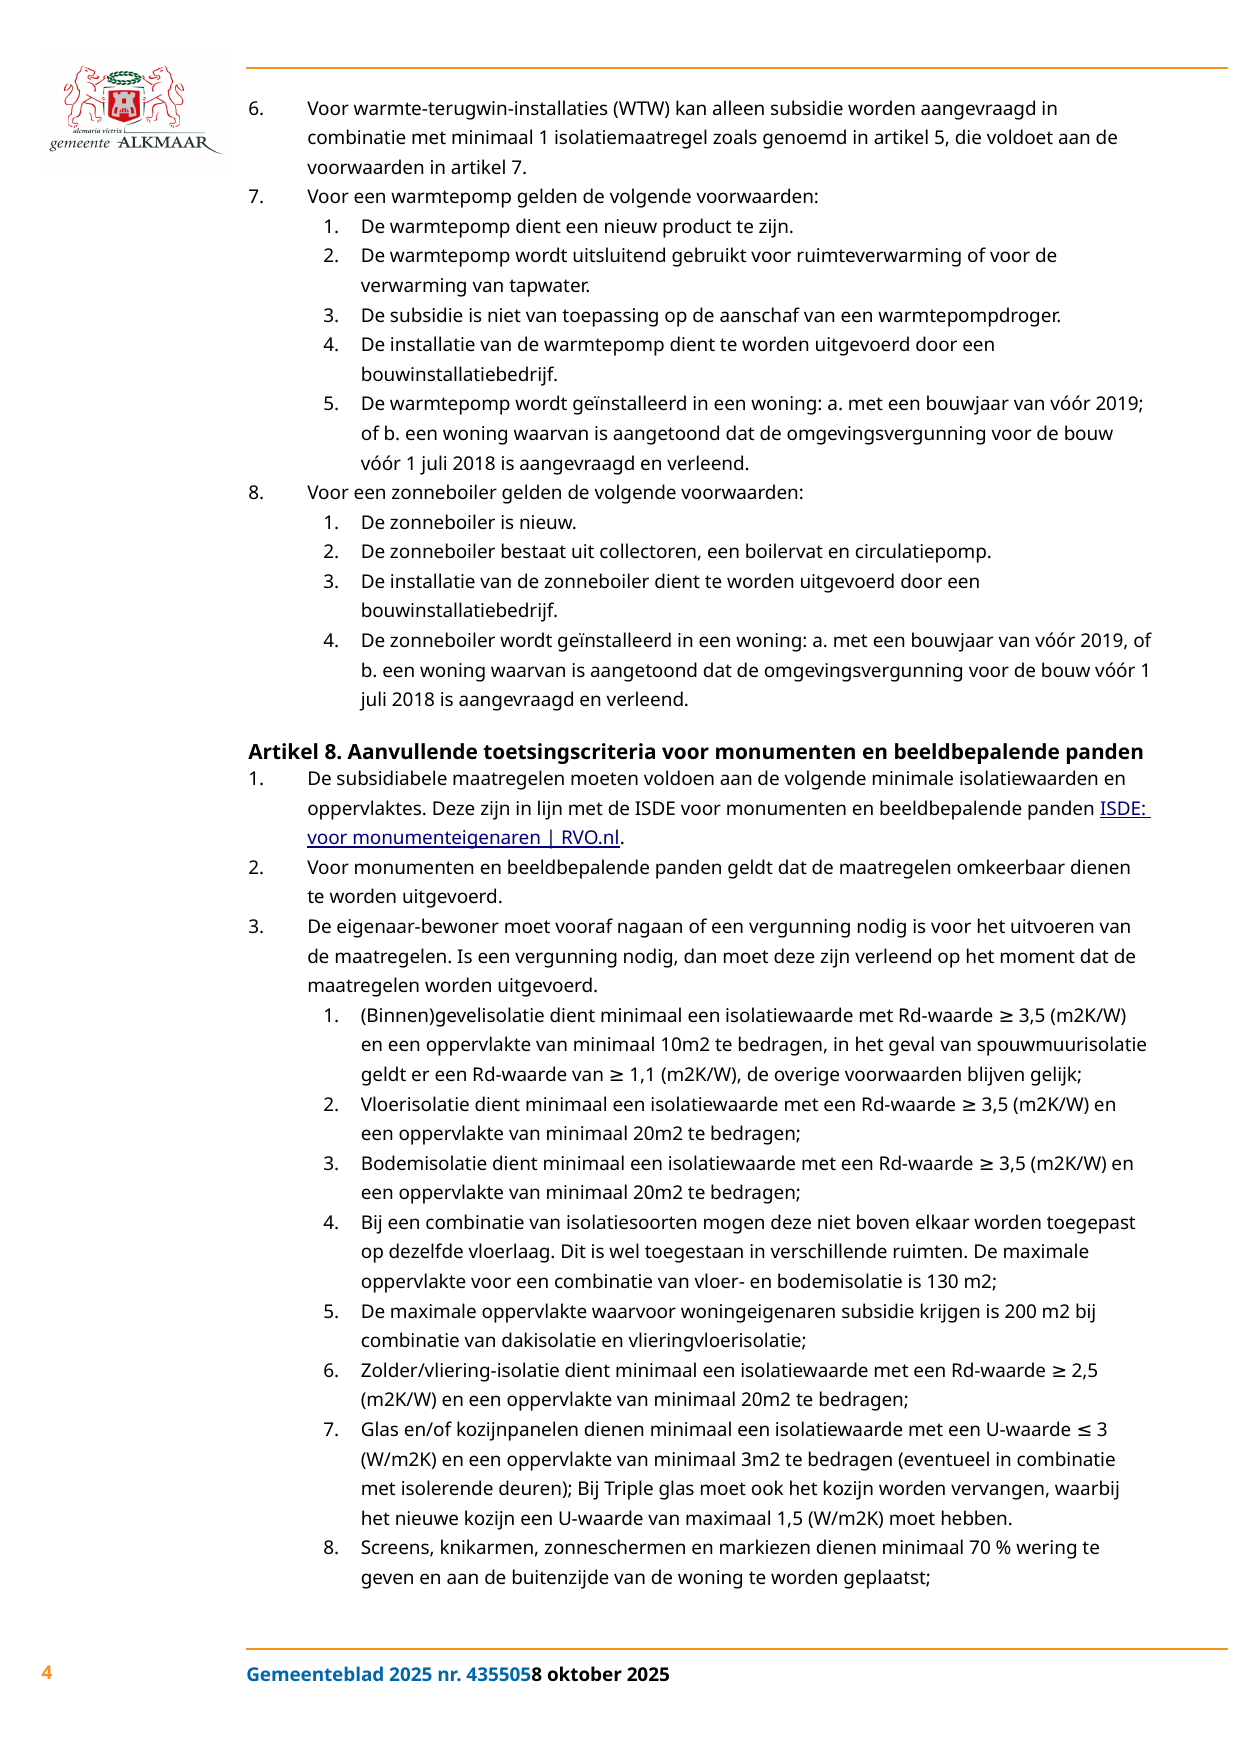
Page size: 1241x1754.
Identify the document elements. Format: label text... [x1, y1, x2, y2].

list Zolder/vliering-isolatie dient minimaal een isolatiewaarde met een Rd-waarde ≥ 2,5 (m2K/W) en een oppervlakte van minimaal 20m2 te bedragen; [323, 1357, 1152, 1412]
list De zonneboiler is nieuw. [323, 509, 1152, 535]
list De zonneboiler wordt geïnstalleerd in een woning: a. met een bouwjaar van vóór 2019, of b. een woning waarvan is aangetoond dat de omgevingsvergunning voor de bouw vóór 1 juli 2018 is aangevraagd en verleend. [323, 627, 1152, 712]
list De zonneboiler bestaat uit collectoren, een boilervat en circulatiepomp. [323, 538, 1152, 564]
list De maximale oppervlakte waarvoor woningeigenaren subsidie krijgen is 200 m2 bij combinatie van dakisolatie en vlieringvloerisolatie; [323, 1298, 1152, 1353]
list De subsidiabele maatregelen moeten voldoen aan de volgende minimale isolatiewaarden en oppervlaktes. Deze zijn in lijn met de ISDE voor monumenten en beeldbepalende panden ISDE: voor monumenteigenaren | RVO.nl. [248, 765, 1152, 850]
list De eigenaar-bewoner moet vooraf nagaan of een vergunning nodig is voor het uitvoeren van de maatregelen. Is een vergunning nodig, dan moet deze zijn verleend op het moment dat de maatregelen worden uitgevoerd. [248, 913, 1152, 998]
list (Binnen)gevelisolatie dient minimaal een isolatiewaarde met Rd-waarde ≥ 3,5 (m2K/W) en een oppervlakte van minimaal 10m2 te bedragen, in het geval van spouwmuurisolatie geldt er een Rd-waarde van ≥ 1,1 (m2K/W), de overige voorwaarden blijven gelijk; [323, 1002, 1152, 1087]
list De warmtepomp wordt geïnstalleerd in een woning: a. met een bouwjaar van vóór 2019; of b. een woning waarvan is aangetoond dat de omgevingsvergunning voor de bouw vóór 1 juli 2018 is aangevraagd en verleend. [323, 391, 1152, 476]
list De installatie van de warmtepomp dient te worden uitgevoerd door een bouwinstallatiebedrijf. [323, 331, 1152, 387]
list De warmtepomp wordt uitsluitend gebruikt voor ruimteverwarming of voor de verwarming van tapwater. [323, 243, 1152, 298]
text Artikel 8. Aanvullende toetsingscriteria voor monumenten en beeldbepalende panden [248, 737, 1152, 765]
list Voor warmte-terugwin-installaties (WTW) kan alleen subsidie worden aangevraagd in combinatie met minimaal 1 isolatiemaatregel zoals genoemd in artikel 5, die voldoet aan de voorwaarden in artikel 7. [248, 95, 1152, 180]
list Bij een combinatie van isolatiesoorten mogen deze niet boven elkaar worden toegepast op dezelfde vloerlaag. Dit is wel toegestaan in verschillende ruimten. De maximale oppervlakte voor een combinatie van vloer- en bodemisolatie is 130 m2; [323, 1209, 1152, 1294]
list Voor een zonneboiler gelden de volgende voorwaarden: [248, 479, 1152, 505]
list Glas en/of kozijnpanelen dienen minimaal een isolatiewaarde met een U-waarde ≤ 3 (W/m2K) en een oppervlakte van minimaal 3m2 te bedragen (eventueel in combinatie met isolerende deuren); Bij Triple glas moet ook het kozijn worden vervangen, waarbij het nieuwe kozijn een U-waarde van maximaal 1,5 (W/m2K) moet hebben. [323, 1416, 1152, 1531]
list De subsidie is niet van toepassing op de aanschaf van een warmtepompdroger. [323, 302, 1152, 328]
picture [41, 47, 231, 172]
list Voor monumenten en beeldbepalende panden geldt dat de maatregelen omkeerbaar dienen te worden uitgevoerd. [248, 854, 1152, 909]
list Voor een warmtepomp gelden de volgende voorwaarden: [248, 183, 1152, 209]
list Bodemisolatie dient minimaal een isolatiewaarde met een Rd-waarde ≥ 3,5 (m2K/W) en een oppervlakte van minimaal 20m2 te bedragen; [323, 1150, 1152, 1205]
list De warmtepomp dient een nieuw product te zijn. [323, 213, 1152, 239]
list Vloerisolatie dient minimaal een isolatiewaarde met een Rd-waarde ≥ 3,5 (m2K/W) en een oppervlakte van minimaal 20m2 te bedragen; [323, 1091, 1152, 1146]
list Screens, knikarmen, zonneschermen en markiezen dienen minimaal 70 % wering te geven en aan de buitenzijde van de woning te worden geplaatst; [323, 1534, 1152, 1590]
list De installatie van de zonneboiler dient te worden uitgevoerd door een bouwinstallatiebedrijf. [323, 568, 1152, 623]
